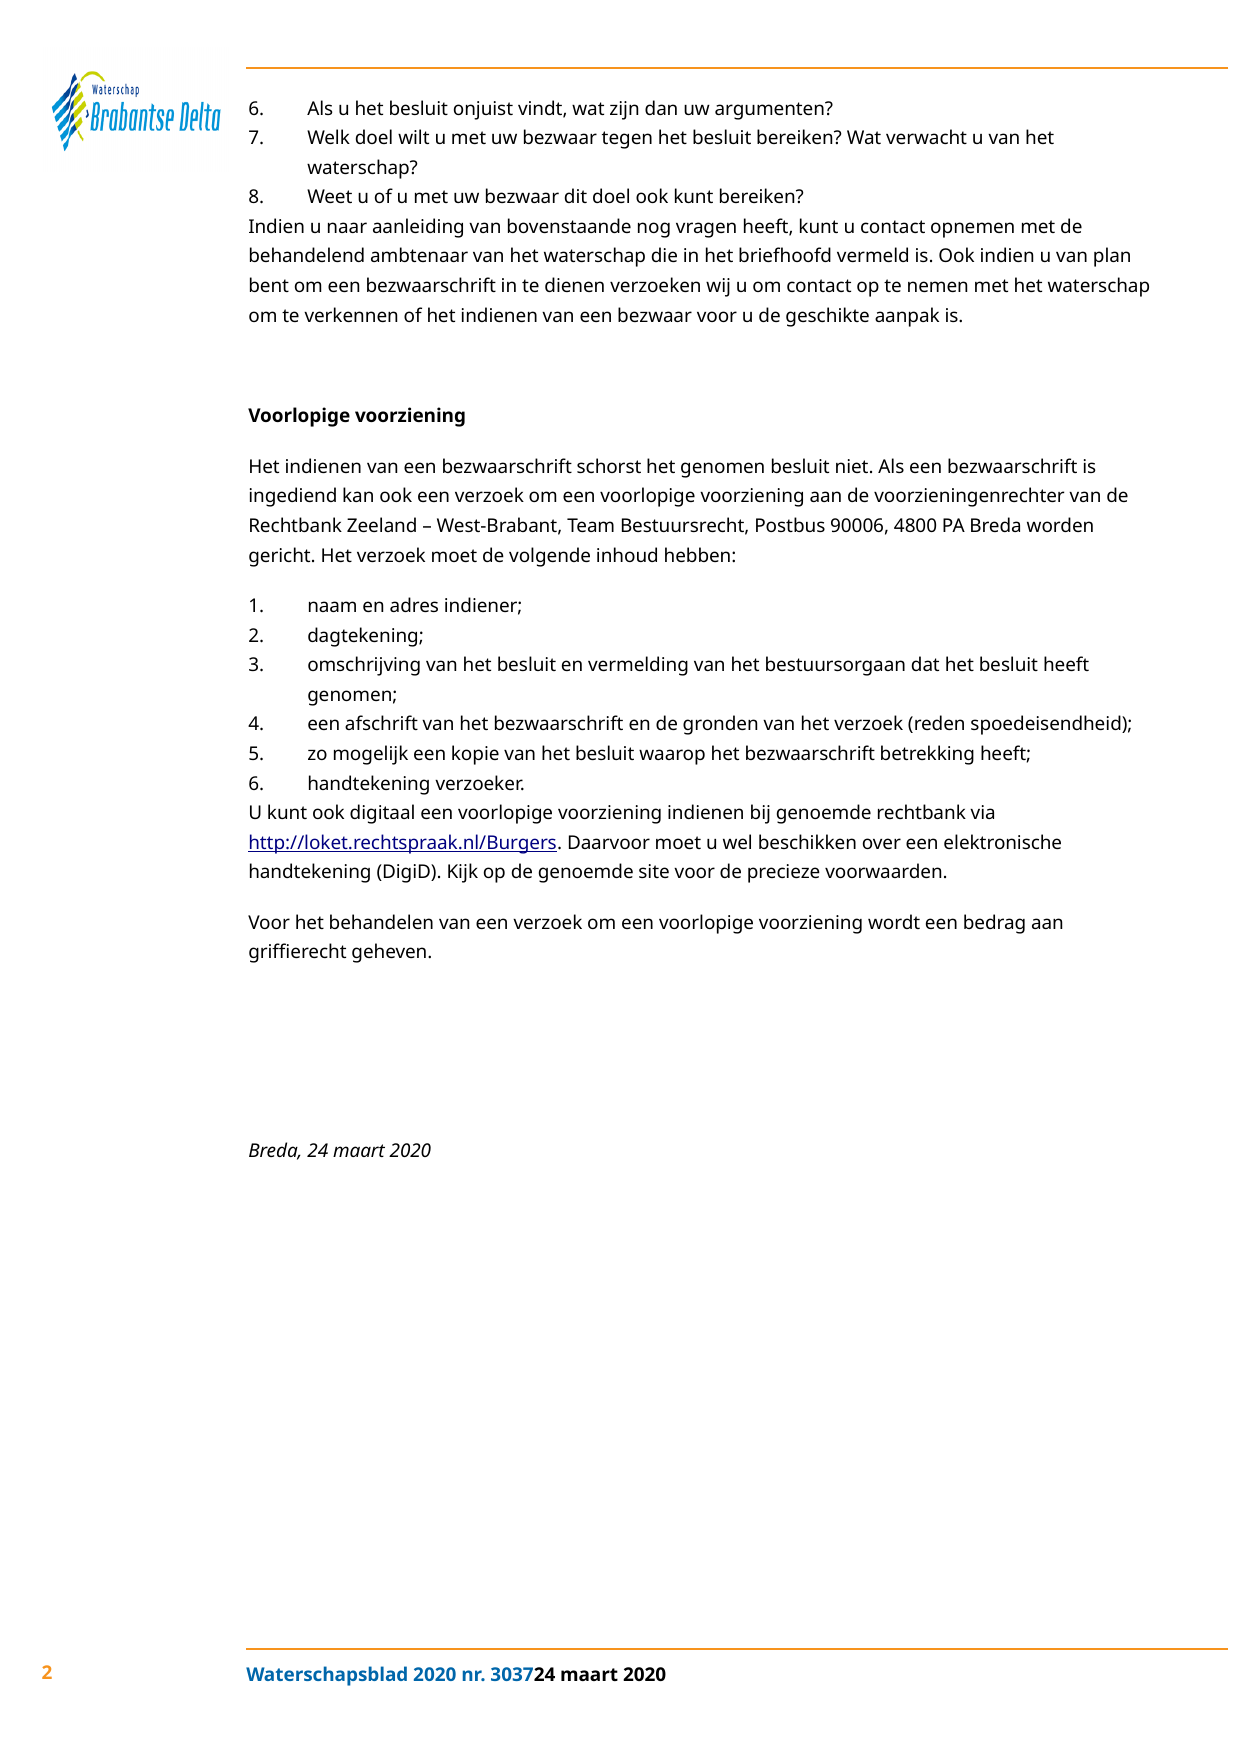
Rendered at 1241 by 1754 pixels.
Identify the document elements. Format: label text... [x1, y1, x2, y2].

list naam en adres indiener; [248, 592, 1152, 618]
text Breda, 24 maart 2020 [248, 1138, 1152, 1163]
list Weet u of u met uw bezwaar dit doel ook kunt bereiken? [248, 183, 1152, 209]
list zo mogelijk een kopie van het besluit waarop het bezwaarschrift betrekking heeft; [248, 740, 1152, 766]
text U kunt ook digitaal een voorlopige voorziening indienen bij genoemde rechtbank via http://loket.rechtspraak.nl/Burgers. Daarvoor moet u wel beschikken over een elektronische handtekening (DigiD). Kijk op de genoemde site voor de precieze voorwaarden. [248, 799, 1152, 884]
list Als u het besluit onjuist vindt, wat zijn dan uw argumenten? [248, 95, 1152, 121]
list Welk doel wilt u met uw bezwaar tegen het besluit bereiken? Wat verwacht u van het waterschap? [248, 124, 1152, 180]
picture [41, 47, 231, 172]
text Voorlopige voorziening [248, 403, 1152, 428]
list omschrijving van het besluit en vermelding van het bestuursorgaan dat het besluit heeft genomen; [248, 651, 1152, 707]
text Het indienen van een bezwaarschrift schorst het genomen besluit niet. Als een bezwaarschrift is ingediend kan ook een verzoek om een voorlopige voorziening aan de voorzieningenrechter van de Rechtbank Zeeland – West-Brabant, Team Bestuursrecht, Postbus 90006, 4800 PA Breda worden gericht. Het verzoek moet de volgende inhoud hebben: [248, 453, 1152, 568]
list handtekening verzoeker. [248, 770, 1152, 796]
text Indien u naar aanleiding van bovenstaande nog vragen heeft, kunt u contact opnemen met de behandelend ambtenaar van het waterschap die in het briefhoofd vermeld is. Ook indien u van plan bent om een bezwaarschrift in te dienen verzoeken wij u om contact op te nemen met het waterschap om te verkennen of het indienen van een bezwaar voor u de geschikte aanpak is. [248, 213, 1152, 328]
list dagtekening; [248, 622, 1152, 648]
text Voor het behandelen van een verzoek om een voorlopige voorziening wordt een bedrag aan griffierecht geheven. [248, 909, 1152, 964]
list een afschrift van het bezwaarschrift en de gronden van het verzoek (reden spoedeisendheid); [248, 711, 1152, 736]
